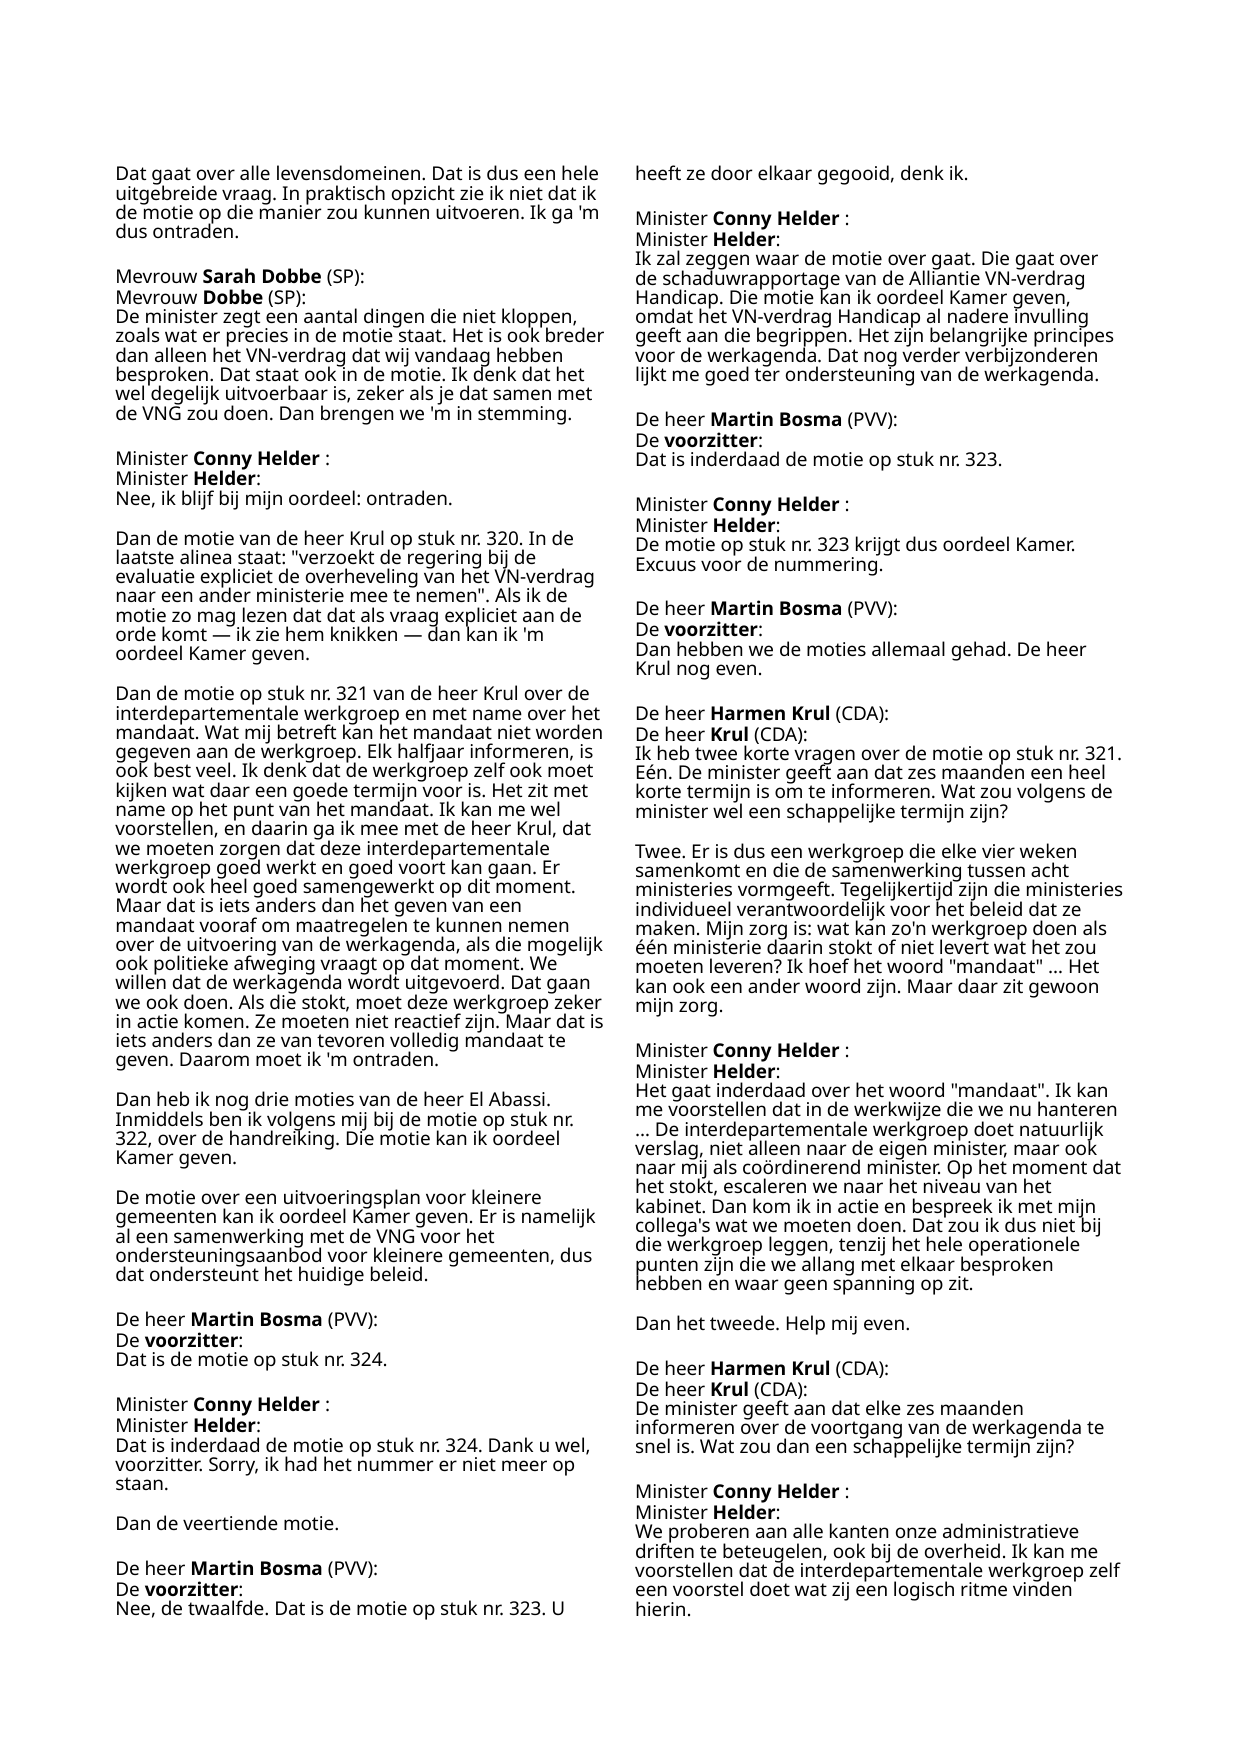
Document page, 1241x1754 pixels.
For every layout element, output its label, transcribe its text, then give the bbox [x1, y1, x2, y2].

text Minister Helder: [635, 231, 1125, 250]
text Mevrouw Dobbe (SP): [115, 289, 605, 308]
text Minister Conny Helder : [115, 1392, 605, 1417]
text Dan heb ik nog drie moties van de heer El Abassi. Inmiddels ben ik volgens mij bij de motie op stuk nr. 322, over de handreiking. Die motie kan ik oordeel Kamer geven. [115, 1091, 605, 1168]
text De heer Martin Bosma (PVV): [635, 406, 1125, 432]
text De voorzitter: [635, 621, 1125, 641]
text De heer Martin Bosma (PVV): [115, 1555, 605, 1581]
text Minister Conny Helder : [635, 1478, 1125, 1504]
text Minister Helder: [635, 1504, 1125, 1523]
text Minister Conny Helder : [115, 445, 605, 470]
text Dat gaat over alle levensdomeinen. Dat is dus een hele uitgebreide vraag. In praktisch opzicht zie ik niet dat ik de motie op die manier zou kunnen uitvoeren. Ik ga 'm dus ontraden. [115, 165, 605, 242]
text De motie op stuk nr. 323 krijgt dus oordeel Kamer. Excuus voor de nummering. [635, 536, 1125, 575]
text De voorzitter: [115, 1332, 605, 1351]
text De voorzitter: [635, 432, 1125, 451]
text Minister Helder: [115, 1417, 605, 1437]
text Dan de motie op stuk nr. 321 van de heer Krul over de interdepartementale werkgroep en met name over het mandaat. Wat mij betreft kan het mandaat niet worden gegeven aan de werkgroep. Elk halfjaar informeren, is ook best veel. Ik denk dat de werkgroep zelf ook moet kijken wat daar een goede termijn voor is. Het zit met name op het punt van het mandaat. Ik kan me wel voorstellen, en daarin ga ik mee met de heer Krul, dat we moeten zorgen dat deze interdepartementale werkgroep goed werkt en goed voort kan gaan. Er wordt ook heel goed samengewerkt op dit moment. Maar dat is iets anders dan het geven van een mandaat vooraf om maatregelen te kunnen nemen over de uitvoering van de werkagenda, als die mogelijk ook politieke afweging vraagt op dat moment. We willen dat de werkagenda wordt uitgevoerd. Dat gaan we ook doen. Als die stokt, moet deze werkgroep zeker in actie komen. Ze moeten niet reactief zijn. Maar dat is iets anders dan ze van tevoren volledig mandaat te geven. Daarom moet ik 'm ontraden. [115, 685, 605, 1071]
text We proberen aan alle kanten onze administratieve driften te beteugelen, ook bij de overheid. Ik kan me voorstellen dat de interdepartementale werkgroep zelf een voorstel doet wat zij een logisch ritme vinden hierin. [635, 1523, 1125, 1620]
text Dat is inderdaad de motie op stuk nr. 324. Dank u wel, voorzitter. Sorry, ik had het nummer er niet meer op staan. [115, 1437, 605, 1494]
text De heer Martin Bosma (PVV): [635, 596, 1125, 621]
text De voorzitter: [115, 1581, 605, 1600]
text Dat is de motie op stuk nr. 324. [115, 1351, 605, 1371]
text Dan de motie van de heer Krul op stuk nr. 320. In de laatste alinea staat: "verzoekt de regering bij de evaluatie expliciet de overheveling van het VN-verdrag naar een ander ministerie mee te nemen". Als ik de motie zo mag lezen dat dat als vraag expliciet aan de orde komt — ik zie hem knikken — dan kan ik 'm oordeel Kamer geven. [115, 530, 605, 664]
text Dan hebben we de moties allemaal gehad. De heer Krul nog even. [635, 641, 1125, 679]
text Dan de veertiende motie. [115, 1515, 605, 1534]
text Minister Conny Helder : [635, 1037, 1125, 1063]
text De heer Harmen Krul (CDA): [635, 1355, 1125, 1381]
text Dat is inderdaad de motie op stuk nr. 323. [635, 451, 1125, 470]
text Twee. Er is dus een werkgroep die elke vier weken samenkomt en die de samenwerking tussen acht ministeries vormgeeft. Tegelijkertijd zijn die ministeries individueel verantwoordelijk voor het beleid dat ze maken. Mijn zorg is: wat kan zo'n werkgroep doen als één ministerie daarin stokt of niet levert wat het zou moeten leveren? Ik hoef het woord "mandaat" … Het kan ook een ander woord zijn. Maar daar zit gewoon mijn zorg. [635, 843, 1125, 1016]
text De heer Krul (CDA): [635, 1381, 1125, 1400]
text Het gaat inderdaad over het woord "mandaat". Ik kan me voorstellen dat in de werkwijze die we nu hanteren … De interdepartementale werkgroep doet natuurlijk verslag, niet alleen naar de eigen minister, maar ook naar mij als coördinerend minister. Op het moment dat het stokt, escaleren we naar het niveau van het kabinet. Dan kom ik in actie en bespreek ik met mijn collega's wat we moeten doen. Dat zou ik dus niet bij die werkgroep leggen, tenzij het hele operationele punten zijn die we allang met elkaar besproken hebben en waar geen spanning op zit. [635, 1082, 1125, 1294]
text Ik zal zeggen waar de motie over gaat. Die gaat over de schaduwrapportage van de Alliantie VN-verdrag Handicap. Die motie kan ik oordeel Kamer geven, omdat het VN-verdrag Handicap al nadere invulling geeft aan die begrippen. Het zijn belangrijke principes voor de werkagenda. Dat nog verder verbijzonderen lijkt me goed ter ondersteuning van de werkagenda. [635, 250, 1125, 385]
text Nee, de twaalfde. Dat is de motie op stuk nr. 323. U [115, 1600, 605, 1619]
text De heer Harmen Krul (CDA): [635, 700, 1125, 726]
text Minister Helder: [115, 470, 605, 490]
text Minister Helder: [635, 517, 1125, 536]
text Mevrouw Sarah Dobbe (SP): [115, 263, 605, 289]
text Minister Helder: [635, 1063, 1125, 1082]
text De motie over een uitvoeringsplan voor kleinere gemeenten kan ik oordeel Kamer geven. Er is namelijk al een samenwerking met de VNG voor het ondersteuningsaanbod voor kleinere gemeenten, dus dat ondersteunt het huidige beleid. [115, 1189, 605, 1286]
text De minister geeft aan dat elke zes maanden informeren over de voortgang van de werkagenda te snel is. Wat zou dan een schappelijke termijn zijn? [635, 1400, 1125, 1458]
text Minister Conny Helder : [635, 205, 1125, 231]
text De heer Martin Bosma (PVV): [115, 1306, 605, 1332]
text De minister zegt een aantal dingen die niet kloppen, zoals wat er precies in de motie staat. Het is ook breder dan alleen het VN-verdrag dat wij vandaag hebben besproken. Dat staat ook in de motie. Ik denk dat het wel degelijk uitvoerbaar is, zeker als je dat samen met de VNG zou doen. Dan brengen we 'm in stemming. [115, 308, 605, 424]
text Minister Conny Helder : [635, 491, 1125, 517]
text Nee, ik blijf bij mijn oordeel: ontraden. [115, 490, 605, 509]
text De heer Krul (CDA): [635, 726, 1125, 745]
text heeft ze door elkaar gegooid, denk ik. [635, 165, 1125, 184]
text Dan het tweede. Help mij even. [635, 1315, 1125, 1334]
text Ik heb twee korte vragen over de motie op stuk nr. 321. Eén. De minister geeft aan dat zes maanden een heel korte termijn is om te informeren. Wat zou volgens de minister wel een schappelijke termijn zijn? [635, 745, 1125, 822]
